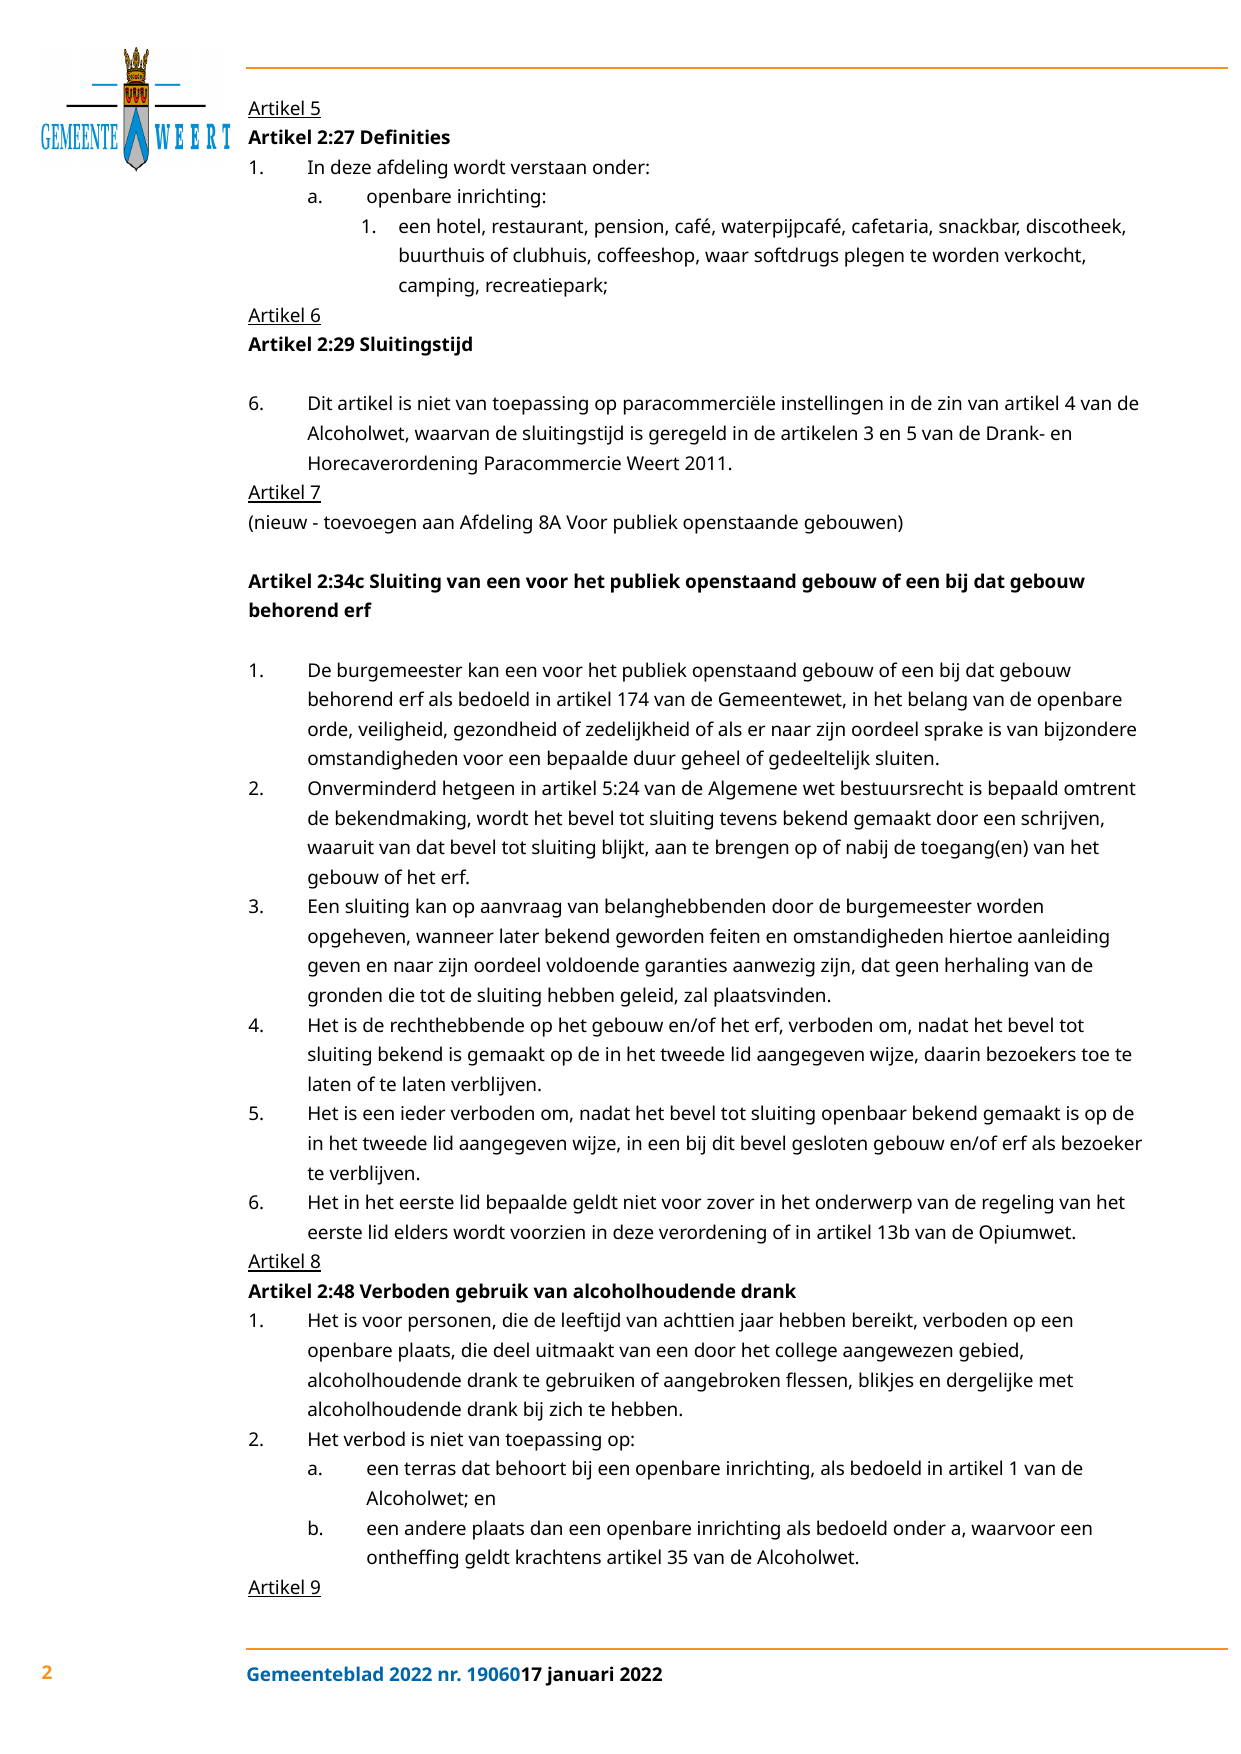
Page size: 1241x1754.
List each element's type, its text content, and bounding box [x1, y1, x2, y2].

list openbare inrichting: [307, 183, 1152, 209]
list Dit artikel is niet van toepassing op paracommerciële instellingen in de zin van artikel 4 van de Alcoholwet, waarvan de sluitingstijd is geregeld in de artikelen 3 en 5 van de Drank- en Horecaverordening Paracommercie Weert 2011. [248, 391, 1152, 476]
list Het is voor personen, die de leeftijd van achttien jaar hebben bereikt, verboden op een openbare plaats, die deel uitmaakt van een door het college aangewezen gebied, alcoholhoudende drank te gebruiken of aangebroken flessen, blikjes en dergelijke met alcoholhoudende drank bij zich te hebben. [248, 1308, 1152, 1422]
list Het in het eerste lid bepaalde geldt niet voor zover in het onderwerp van de regeling van het eerste lid elders wordt voorzien in deze verordening of in artikel 13b van de Opiumwet. [248, 1189, 1152, 1245]
text Artikel 2:27 Definities [248, 124, 1152, 150]
list Het verbod is niet van toepassing op: [248, 1426, 1152, 1452]
text Artikel 7 [248, 479, 1152, 505]
text Artikel 2:29 Sluitingstijd [248, 331, 1152, 357]
text Artikel 5 [248, 95, 1152, 121]
list Het is een ieder verboden om, nadat het bevel tot sluiting openbaar bekend gemaakt is op de in het tweede lid aangegeven wijze, in een bij dit bevel gesloten gebouw en/of erf als bezoeker te verblijven. [248, 1101, 1152, 1186]
picture [41, 47, 231, 172]
text Artikel 6 [248, 302, 1152, 328]
text Artikel 8 [248, 1248, 1152, 1274]
text Artikel 2:34c Sluiting van een voor het publiek openstaand gebouw of een bij dat gebouw behorend erf [248, 568, 1152, 623]
text (nieuw - toevoegen aan Afdeling 8A Voor publiek openstaande gebouwen) [248, 509, 1152, 535]
list een andere plaats dan een openbare inrichting als bedoeld onder a, waarvoor een ontheffing geldt krachtens artikel 35 van de Alcoholwet. [307, 1515, 1152, 1570]
list een terras dat behoort bij een openbare inrichting, als bedoeld in artikel 1 van de Alcoholwet; en [307, 1456, 1152, 1511]
list Een sluiting kan op aanvraag van belanghebbenden door de burgemeester worden opgeheven, wanneer later bekend geworden feiten en omstandigheden hiertoe aanleiding geven en naar zijn oordeel voldoende garanties aanwezig zijn, dat geen herhaling van de gronden die tot de sluiting hebben geleid, zal plaatsvinden. [248, 893, 1152, 1008]
text Artikel 2:48 Verboden gebruik van alcoholhoudende drank [248, 1278, 1152, 1304]
list De burgemeester kan een voor het publiek openstaand gebouw of een bij dat gebouw behorend erf als bedoeld in artikel 174 van de Gemeentewet, in het belang van de openbare orde, veiligheid, gezondheid of zedelijkheid of als er naar zijn oordeel sprake is van bijzondere omstandigheden voor een bepaalde duur geheel of gedeeltelijk sluiten. [248, 657, 1152, 771]
list Onverminderd hetgeen in artikel 5:24 van de Algemene wet bestuursrecht is bepaald omtrent de bekendmaking, wordt het bevel tot sluiting tevens bekend gemaakt door een schrijven, waaruit van dat bevel tot sluiting blijkt, aan te brengen op of nabij de toegang(en) van het gebouw of het erf. [248, 775, 1152, 890]
list een hotel, restaurant, pension, café, waterpijpcafé, cafetaria, snackbar, discotheek, buurthuis of clubhuis, coffeeshop, waar softdrugs plegen te worden verkocht, camping, recreatiepark; [361, 213, 1152, 298]
list In deze afdeling wordt verstaan onder: [248, 154, 1152, 180]
list Het is de rechthebbende op het gebouw en/of het erf, verboden om, nadat het bevel tot sluiting bekend is gemaakt op de in het tweede lid aangegeven wijze, daarin bezoekers toe te laten of te laten verblijven. [248, 1012, 1152, 1097]
text Artikel 9 [248, 1574, 1152, 1600]
